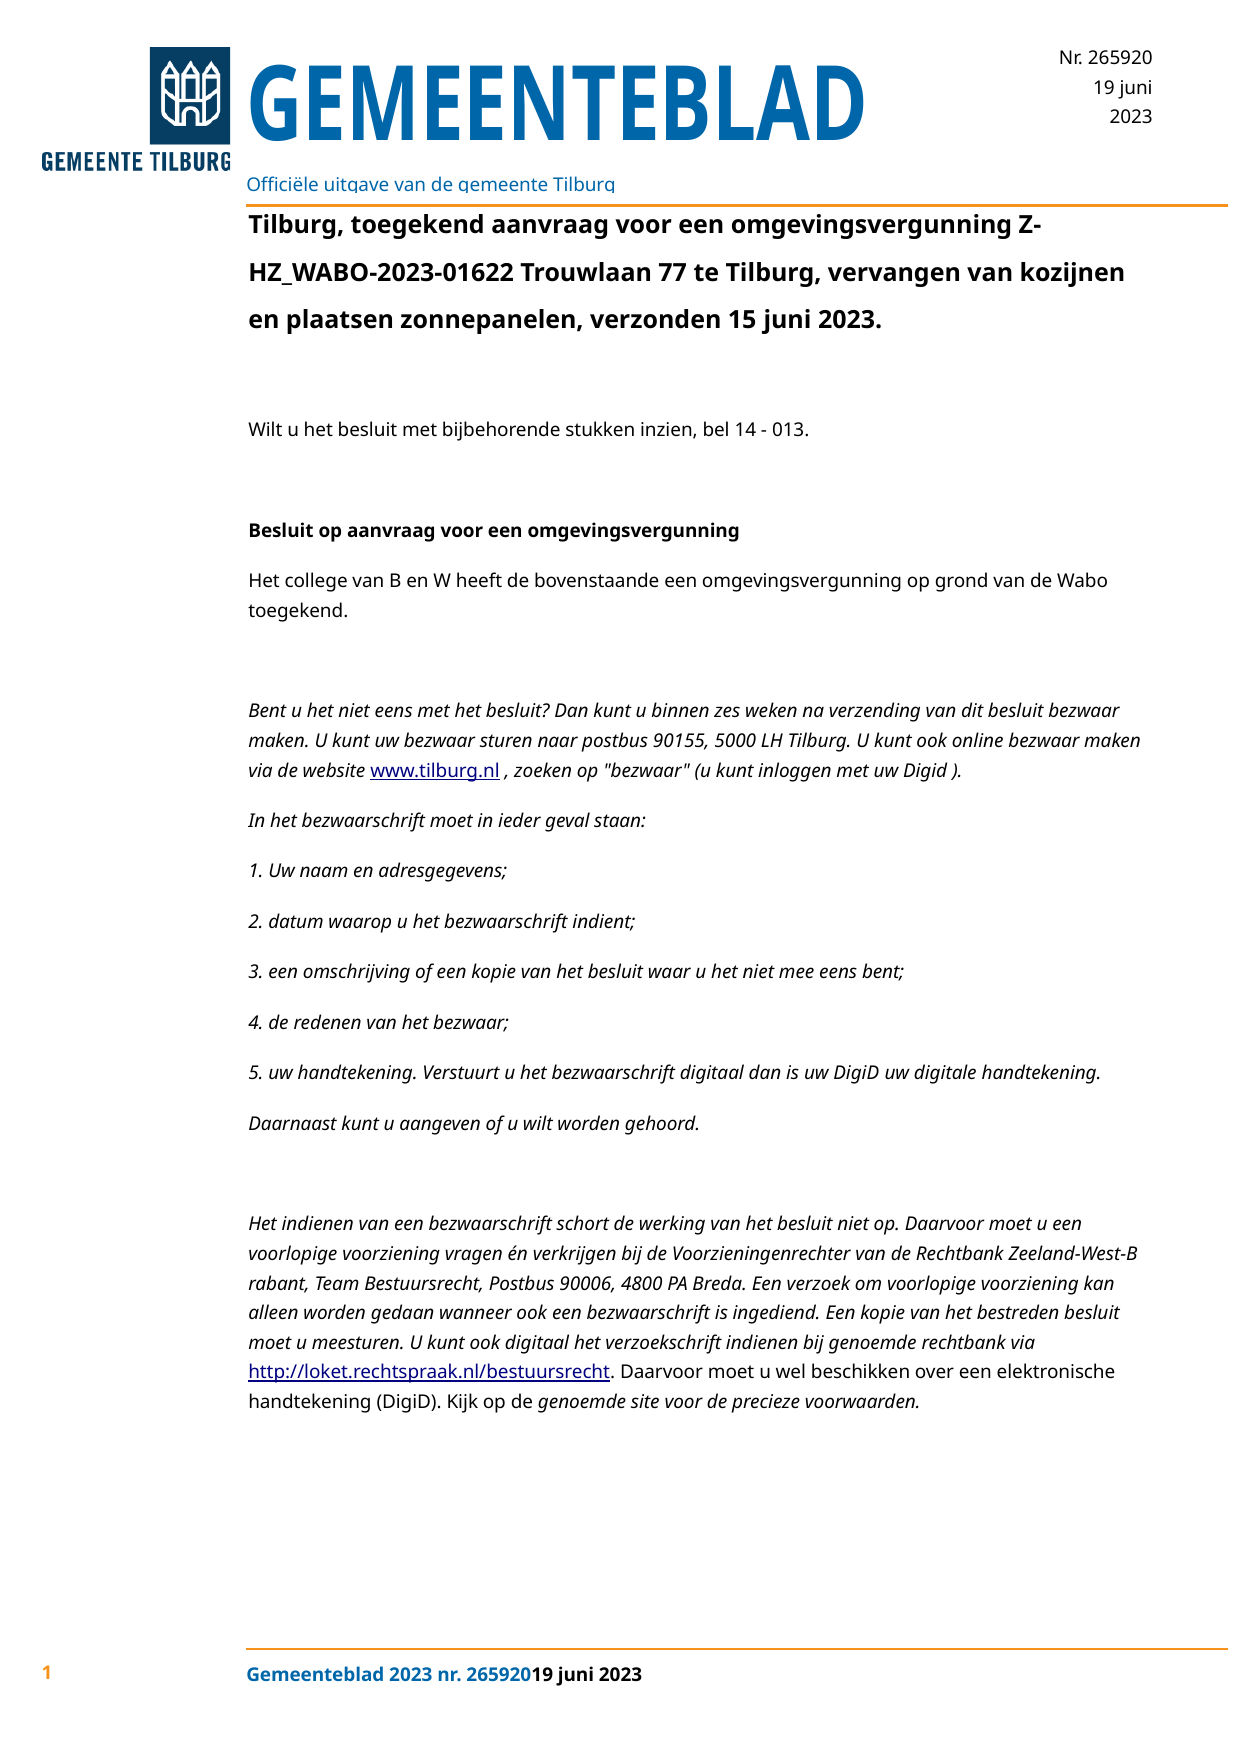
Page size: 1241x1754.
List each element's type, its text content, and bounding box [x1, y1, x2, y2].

text In het bezwaarschrift moet in ieder geval staan: [248, 807, 1152, 833]
text Daarnaast kunt u aangeven of u wilt worden gehoord. [248, 1110, 1152, 1135]
text 2. datum waarop u het bezwaarschrift indient; [248, 908, 1152, 934]
text Het indienen van een bezwaarschrift schort de werking van het besluit niet op. Daarvoor moet u een voorlopige voorziening vragen én verkrijgen bij de Voorzieningenrechter van de Rechtbank Zeeland-West-B rabant, Team Bestuursrecht, Postbus 90006, 4800 PA Breda. Een verzoek om voorlopige voorziening kan alleen worden gedaan wanneer ook een bezwaarschrift is ingediend. Een kopie van het bestreden besluit moet u meesturen. U kunt ook digitaal het verzoekschrift indienen bij genoemde rechtbank via http://loket.rechtspraak.nl/bestuursrecht. Daarvoor moet u wel beschikken over een elektronische handtekening (DigiD). Kijk op de genoemde site voor de precieze voorwaarden. [248, 1211, 1152, 1414]
text Tilburg, toegekend aanvraag voor een omgevingsvergunning Z-HZ_WABO-2023-01622 Trouwlaan 77 te Tilburg, vervangen van kozijnen en plaatsen zonnepanelen, verzonden 15 juni 2023. [248, 207, 1152, 336]
text 3. een omschrijving of een kopie van het besluit waar u het niet mee eens bent; [248, 958, 1152, 984]
text 5. uw handtekening. Verstuurt u het bezwaarschrift digitaal dan is uw DigiD uw digitale handtekening. [248, 1059, 1152, 1085]
text 1. Uw naam en adresgegevens; [248, 858, 1152, 883]
text Besluit op aanvraag voor een omgevingsvergunning [248, 517, 1152, 542]
text Bent u het niet eens met het besluit? Dan kunt u binnen zes weken na verzending van dit besluit bezwaar maken. U kunt uw bezwaar sturen naar postbus 90155, 5000 LH Tilburg. U kunt ook online bezwaar maken via de website www.tilburg.nl , zoeken op "bezwaar" (u kunt inloggen met uw Digid ). [248, 698, 1152, 782]
picture [41, 47, 231, 172]
text Het college van B en W heeft de bovenstaande een omgevingsvergunning op grond van de Wabo toegekend. [248, 567, 1152, 622]
text 4. de redenen van het bezwaar; [248, 1009, 1152, 1034]
text Wilt u het besluit met bijbehorende stukken inzien, bel 14 - 013. [248, 416, 1152, 442]
